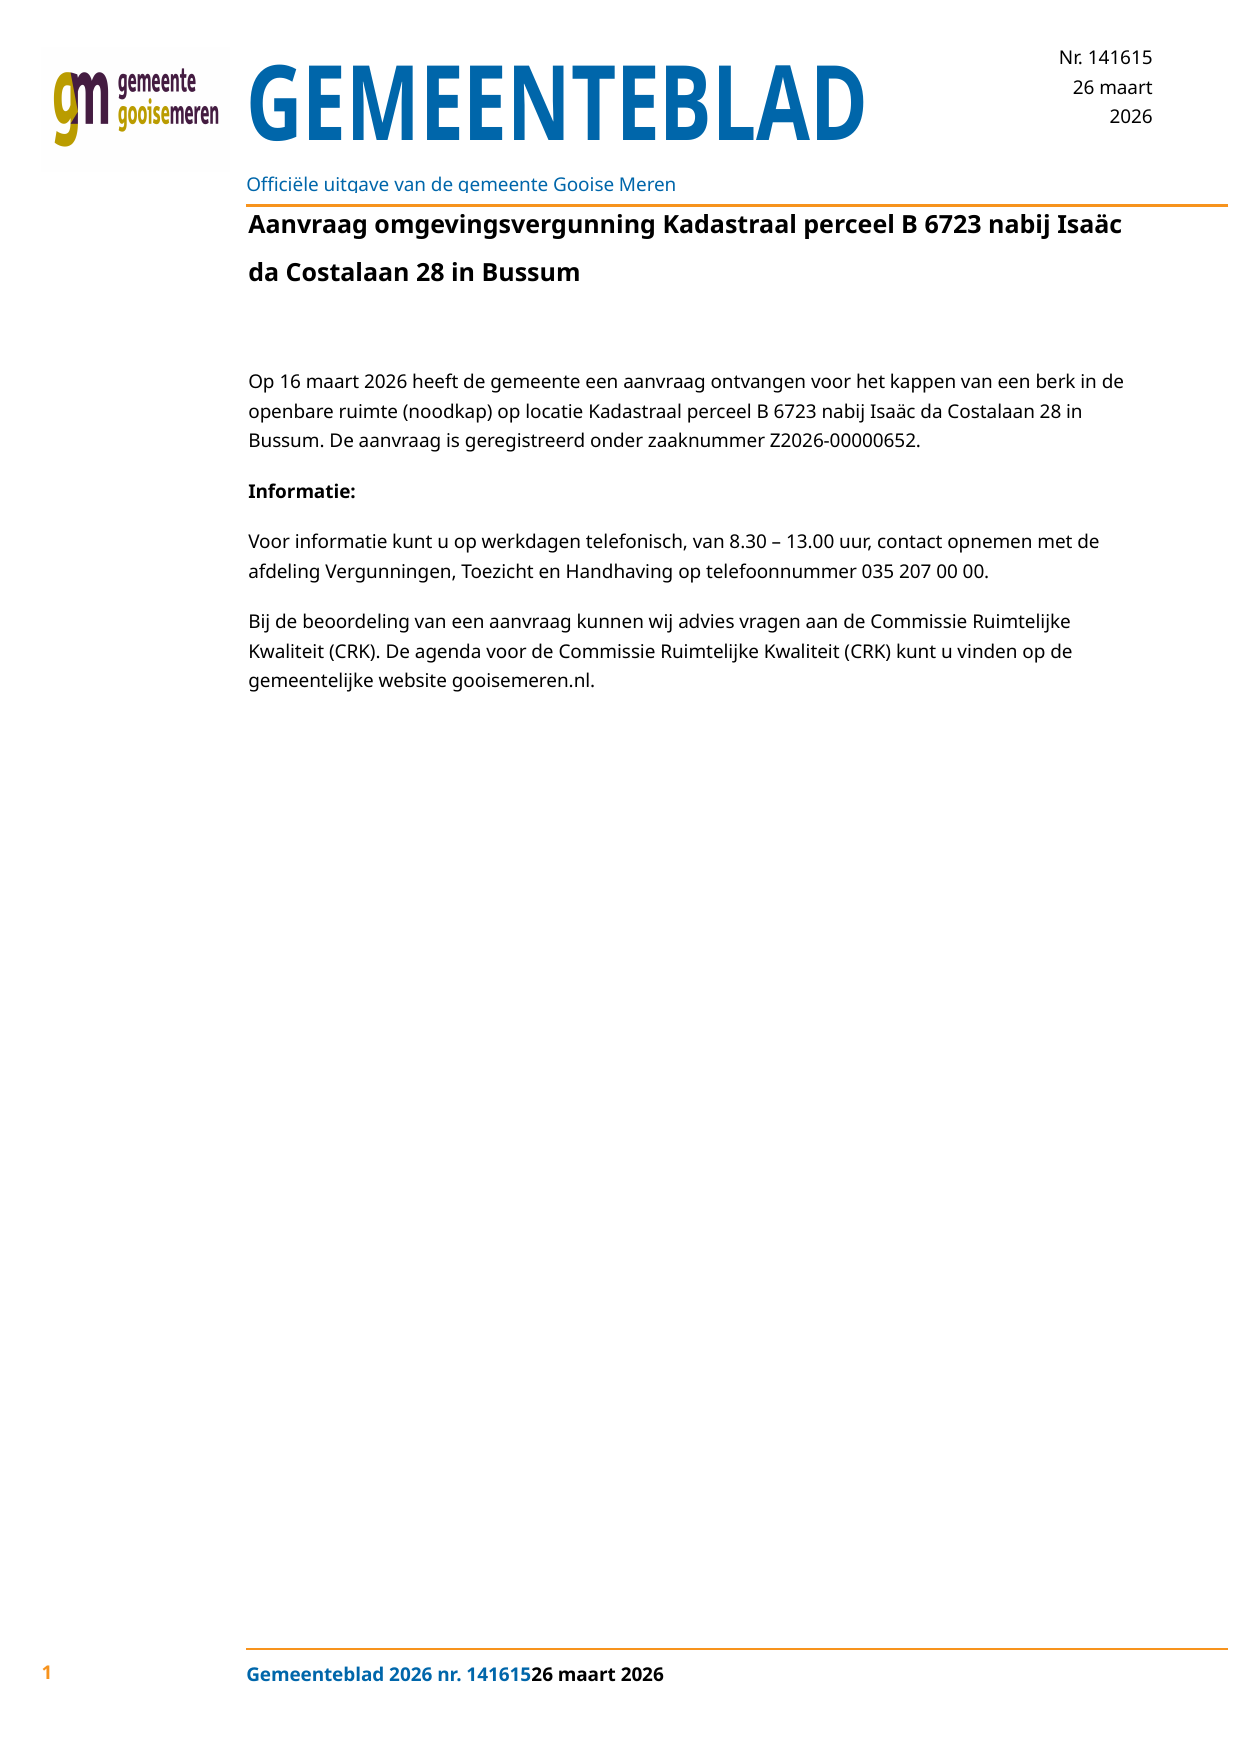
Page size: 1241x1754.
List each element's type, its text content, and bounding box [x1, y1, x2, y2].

text Voor informatie kunt u op werkdagen telefonisch, van 8.30 – 13.00 uur, contact opnemen met de afdeling Vergunningen, Toezicht en Handhaving op telefoonnummer 035 207 00 00. [248, 528, 1152, 584]
picture [41, 47, 231, 172]
text Informatie: [248, 478, 1152, 504]
text Aanvraag omgevingsvergunning Kadastraal perceel B 6723 nabij Isaäc da Costalaan 28 in Bussum [248, 207, 1152, 288]
text Bij de beoordeling van een aanvraag kunnen wij advies vragen aan de Commissie Ruimtelijke Kwaliteit (CRK). De agenda voor de Commissie Ruimtelijke Kwaliteit (CRK) kunt u vinden op de gemeentelijke website gooisemeren.nl. [248, 608, 1152, 693]
text Op 16 maart 2026 heeft de gemeente een aanvraag ontvangen voor het kappen van een berk in de openbare ruimte (noodkap) op locatie Kadastraal perceel B 6723 nabij Isaäc da Costalaan 28 in Bussum. De aanvraag is geregistreerd onder zaaknummer Z2026-00000652. [248, 368, 1152, 453]
